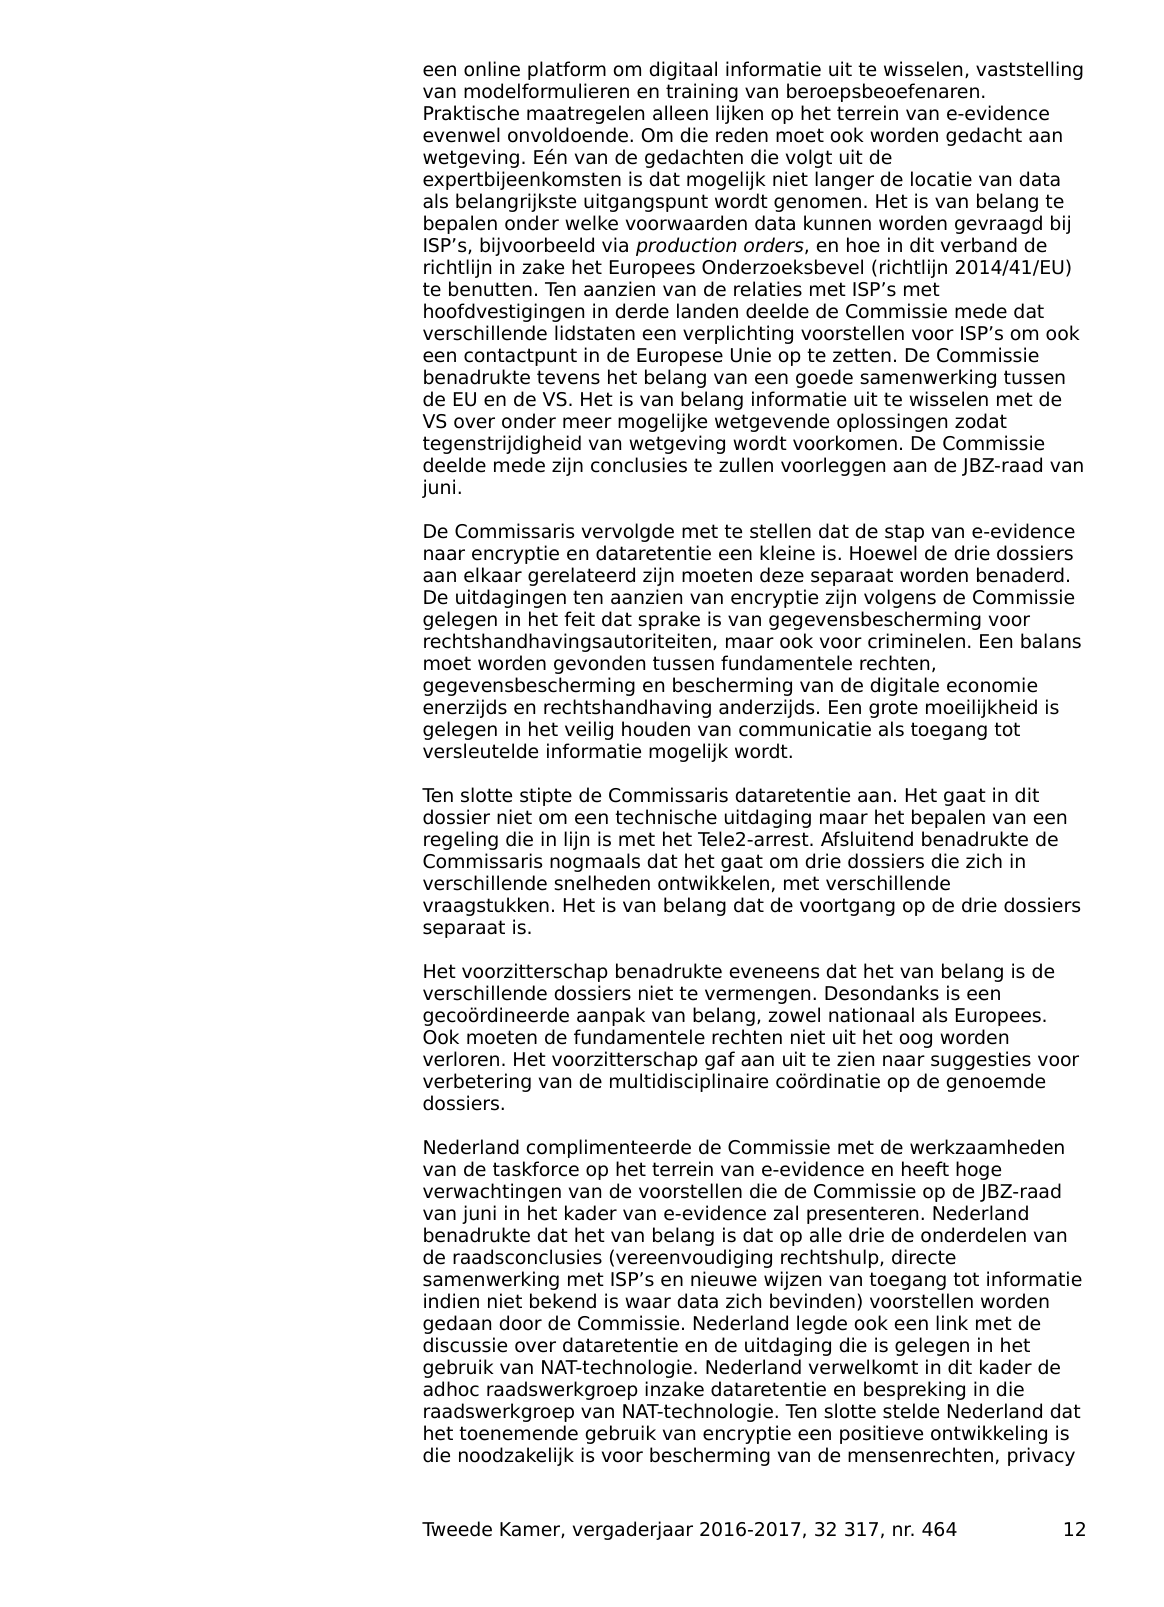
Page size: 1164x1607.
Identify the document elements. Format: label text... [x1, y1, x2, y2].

text Ten slotte stipte de Commissaris dataretentie aan. Het gaat in dit dossier niet om een technische uitdaging maar het bepalen van een regeling die in lijn is met het Tele2-arrest. Afsluitend benadrukte de Commissaris nogmaals dat het gaat om drie dossiers die zich in verschillende snelheden ontwikkelen, met verschillende vraagstukken. Het is van belang dat de voortgang op de drie dossiers separaat is. [422, 785, 1087, 939]
text Het voorzitterschap benadrukte eveneens dat het van belang is de verschillende dossiers niet te vermengen. Desondanks is een gecoördineerde aanpak van belang, zowel nationaal als Europees. Ook moeten de fundamentele rechten niet uit het oog worden verloren. Het voorzitterschap gaf aan uit te zien naar suggesties voor verbetering van de multidisciplinaire coördinatie op de genoemde dossiers. [422, 961, 1087, 1115]
text De Commissaris vervolgde met te stellen dat de stap van e-evidence naar encryptie en dataretentie een kleine is. Hoewel de drie dossiers aan elkaar gerelateerd zijn moeten deze separaat worden benaderd. De uitdagingen ten aanzien van encryptie zijn volgens de Commissie gelegen in het feit dat sprake is van gegevensbescherming voor rechtshandhavingsautoriteiten, maar ook voor criminelen. Een balans moet worden gevonden tussen fundamentele rechten, gegevensbescherming en bescherming van de digitale economie enerzijds en rechtshandhaving anderzijds. Een grote moeilijkheid is gelegen in het veilig houden van communicatie als toegang tot versleutelde informatie mogelijk wordt. [422, 521, 1087, 763]
text Nederland complimenteerde de Commissie met de werkzaamheden van de taskforce op het terrein van e-evidence en heeft hoge verwachtingen van de voorstellen die de Commissie op de JBZ-raad van juni in het kader van e-evidence zal presenteren. Nederland benadrukte dat het van belang is dat op alle drie de onderdelen van de raadsconclusies (vereenvoudiging rechtshulp, directe samenwerking met ISP’s en nieuwe wijzen van toegang tot informatie indien niet bekend is waar data zich bevinden) voorstellen worden gedaan door de Commissie. Nederland legde ook een link met de discussie over dataretentie en de uitdaging die is gelegen in het gebruik van NAT-technologie. Nederland verwelkomt in dit kader de adhoc raadswerkgroep inzake dataretentie en bespreking in die raadswerkgroep van NAT-technologie. Ten slotte stelde Nederland dat het toenemende gebruik van encryptie een positieve ontwikkeling is die noodzakelijk is voor bescherming van de mensenrechten, privacy [422, 1137, 1087, 1467]
text een online platform om digitaal informatie uit te wisselen, vaststelling van modelformulieren en training van beroepsbeoefenaren. Praktische maatregelen alleen lijken op het terrein van e-evidence evenwel onvoldoende. Om die reden moet ook worden gedacht aan wetgeving. Eén van de gedachten die volgt uit de expertbijeenkomsten is dat mogelijk niet langer de locatie van data als belangrijkste uitgangspunt wordt genomen. Het is van belang te bepalen onder welke voorwaarden data kunnen worden gevraagd bij ISP’s, bijvoorbeeld via production orders, en hoe in dit verband de richtlijn in zake het Europees Onderzoeksbevel (richtlijn 2014/41/EU) te benutten. Ten aanzien van de relaties met ISP’s met hoofdvestigingen in derde landen deelde de Commissie mede dat verschillende lidstaten een verplichting voorstellen voor ISP’s om ook een contactpunt in de Europese Unie op te zetten. De Commissie benadrukte tevens het belang van een goede samenwerking tussen de EU en de VS. Het is van belang informatie uit te wisselen met de VS over onder meer mogelijke wetgevende oplossingen zodat tegenstrijdigheid van wetgeving wordt voorkomen. De Commissie deelde mede zijn conclusies te zullen voorleggen aan de JBZ-raad van juni. [422, 59, 1087, 499]
